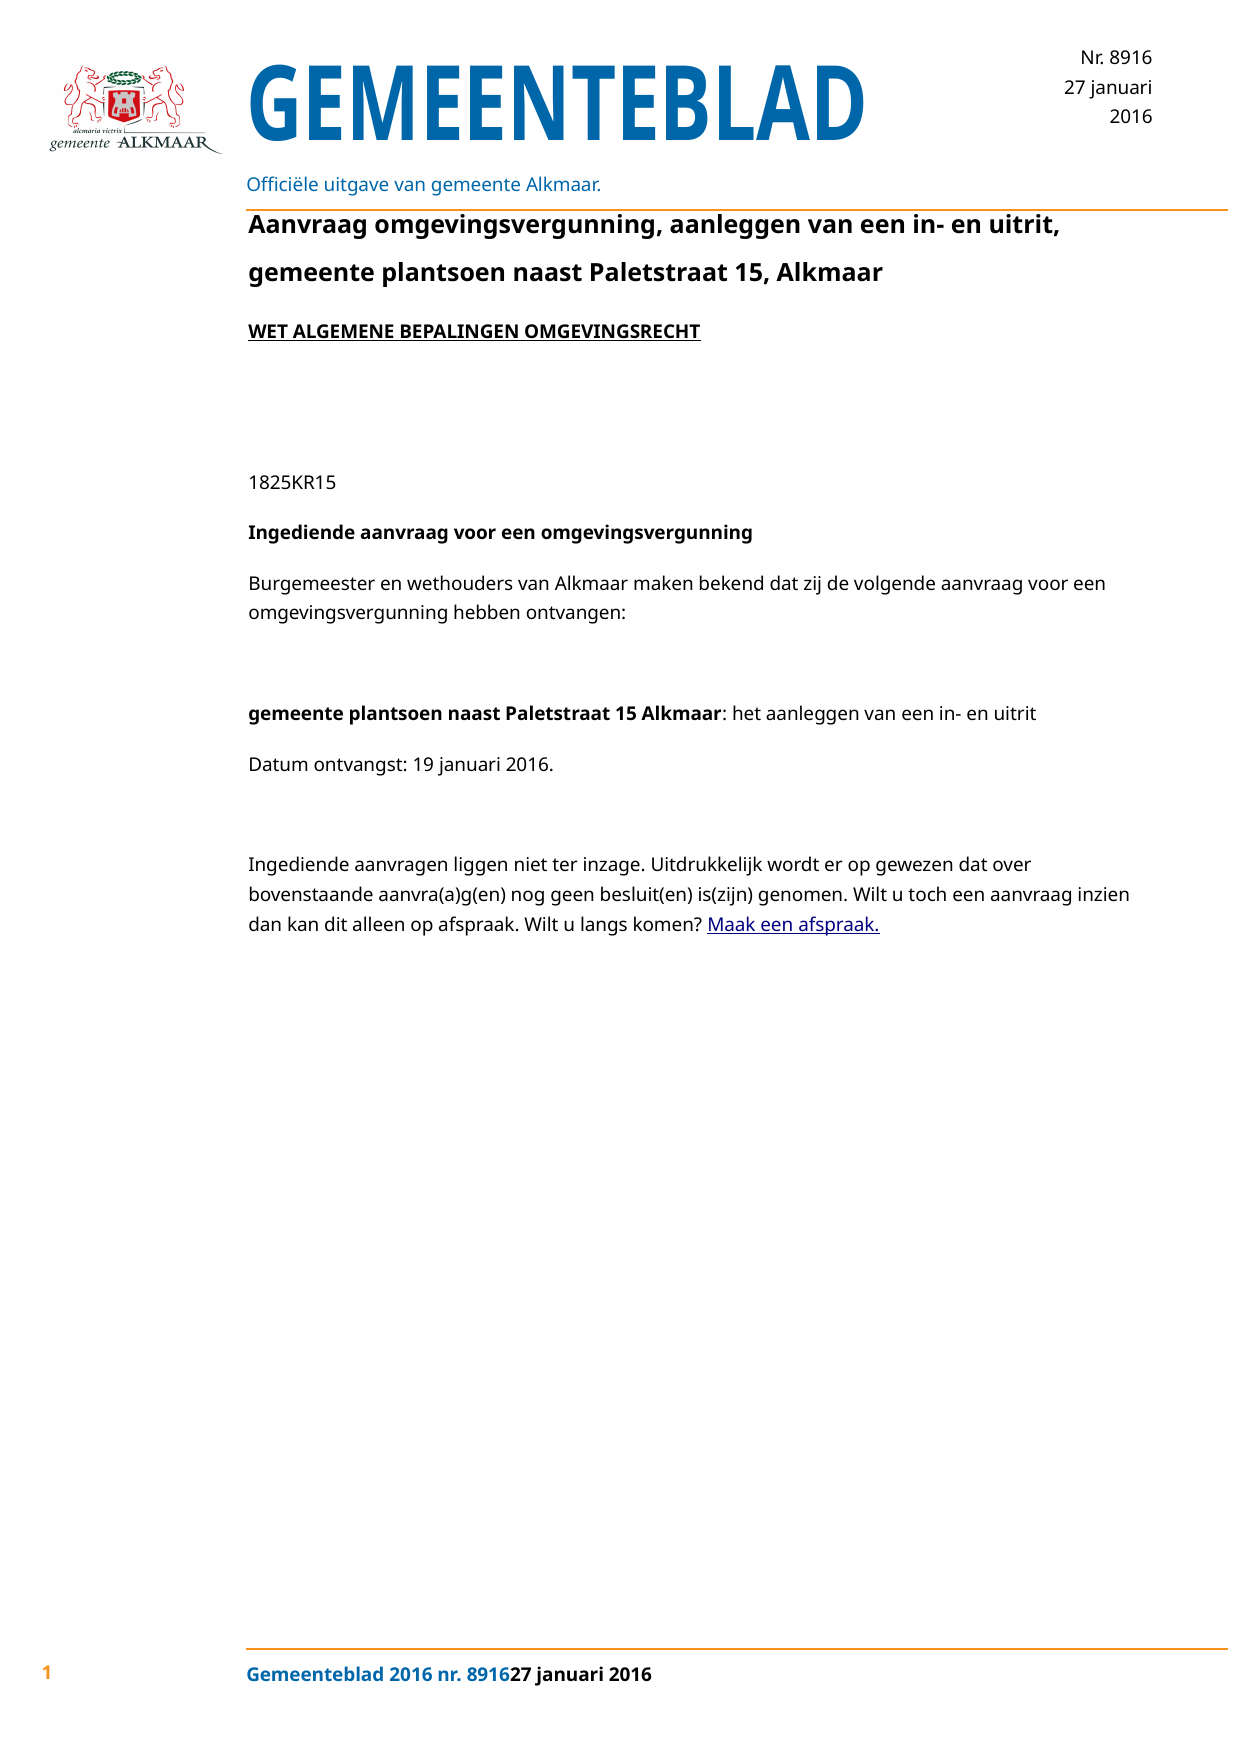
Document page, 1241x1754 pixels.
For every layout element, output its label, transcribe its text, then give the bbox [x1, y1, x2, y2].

text Ingediende aanvragen liggen niet ter inzage. Uitdrukkelijk wordt er op gewezen dat over bovenstaande aanvra(a)g(en) nog geen besluit(en) is(zijn) genomen. Wilt u toch een aanvraag inzien dan kan dit alleen op afspraak. Wilt u langs komen? Maak een afspraak. [248, 852, 1152, 937]
text Burgemeester en wethouders van Alkmaar maken bekend dat zij de volgende aanvraag voor een omgevingsvergunning hebben ontvangen: [248, 570, 1152, 625]
text WET ALGEMENE BEPALINGEN OMGEVINGSRECHT [248, 318, 1152, 344]
text 1825KR15 [248, 469, 1152, 495]
text gemeente plantsoen naast Paletstraat 15 Alkmaar: het aanleggen van een in- en uitrit [248, 700, 1152, 726]
picture [41, 47, 231, 172]
text Ingediende aanvraag voor een omgevingsvergunning [248, 519, 1152, 545]
text Aanvraag omgevingsvergunning, aanleggen van een in- en uitrit, gemeente plantsoen naast Paletstraat 15, Alkmaar [248, 211, 1152, 288]
text Datum ontvangst: 19 januari 2016. [248, 751, 1152, 777]
